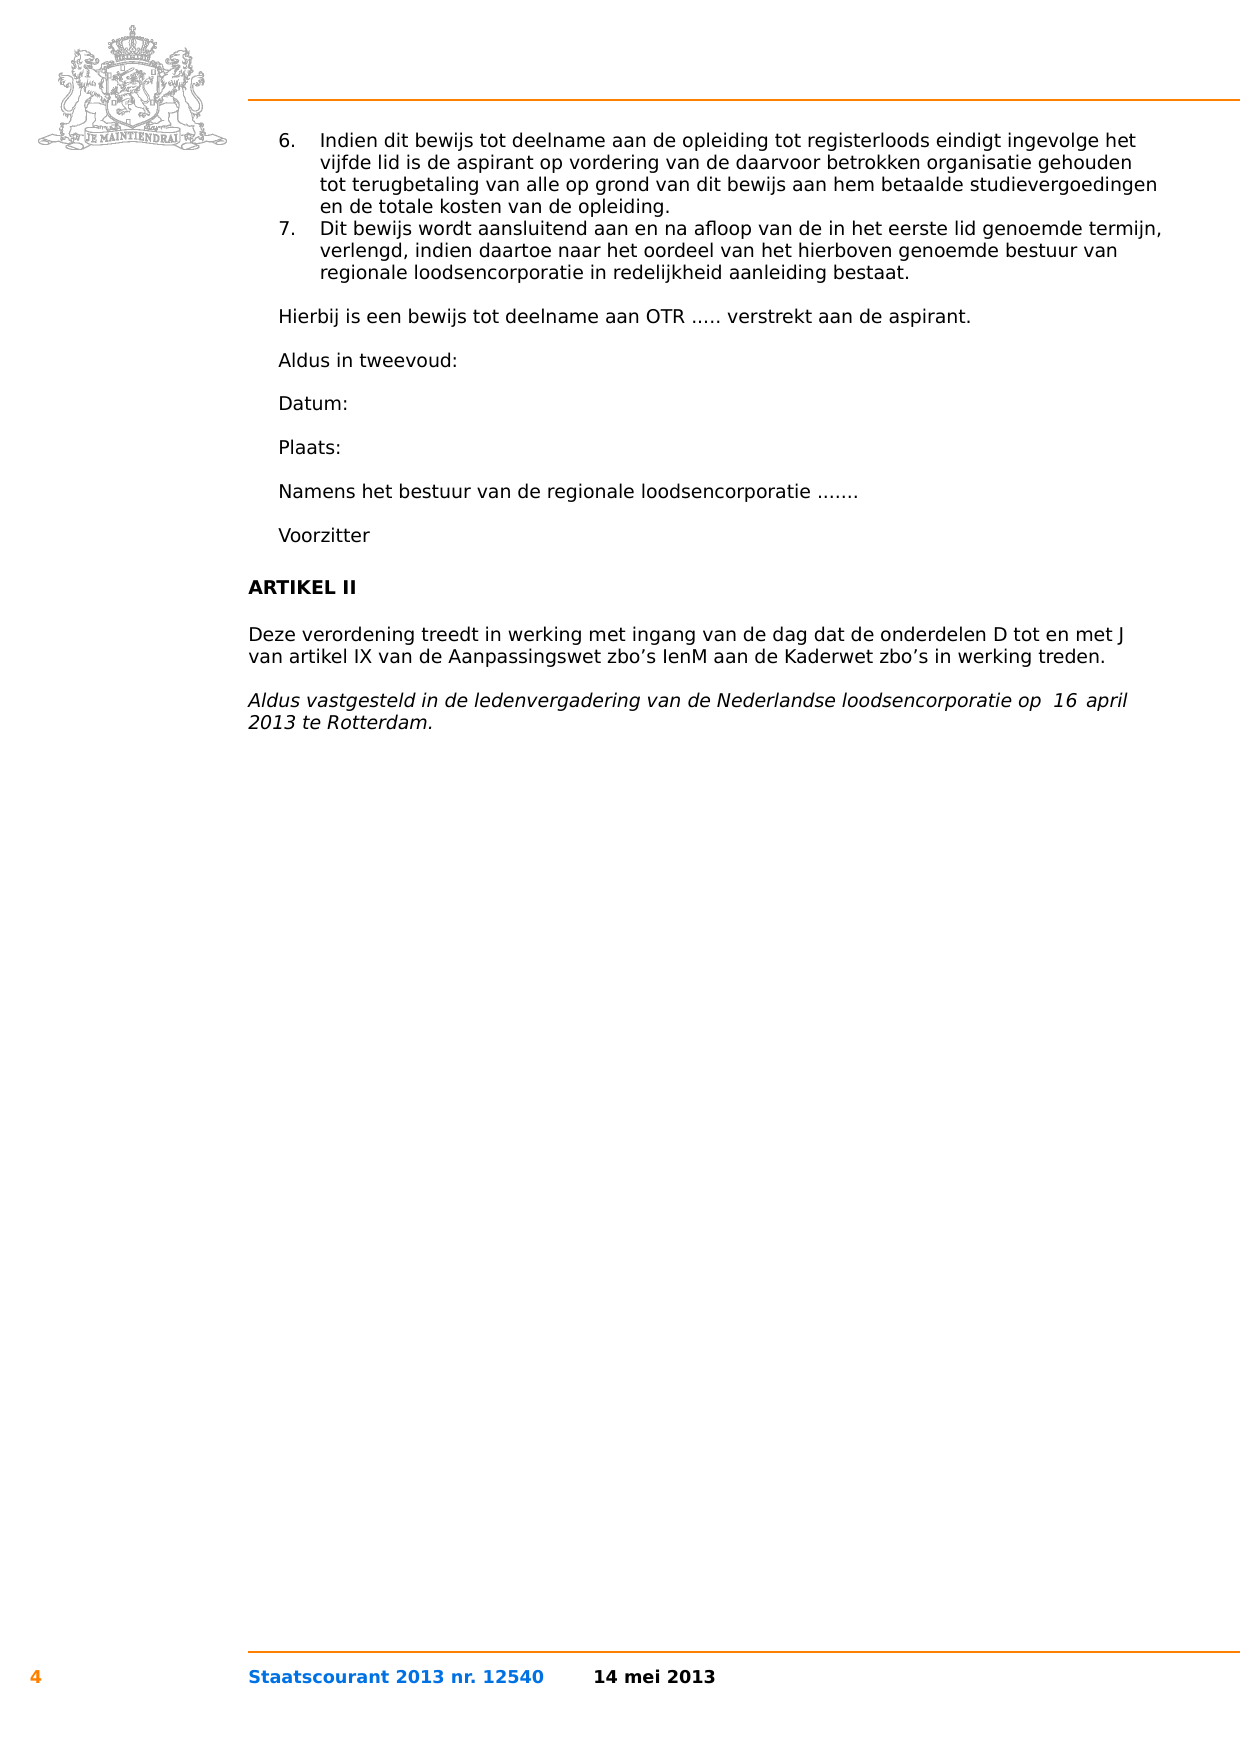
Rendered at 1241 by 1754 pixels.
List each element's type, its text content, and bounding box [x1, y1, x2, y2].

text 6. Indien dit bewijs tot deelname aan de opleiding tot registerloods eindigt ingevolge het vijfde lid is de aspirant op vordering van de daarvoor betrokken organisatie gehouden tot terugbetaling van alle op grond van dit bewijs aan hem betaalde studievergoedingen en de totale kosten van de opleiding. [278, 130, 1163, 218]
subtitle ARTIKEL II [248, 577, 1163, 599]
text Deze verordening treedt in werking met ingang van de dag dat de onderdelen D tot en met J van artikel IX van de Aanpassingswet zbo’s IenM aan de Kaderwet zbo’s in werking treden. [248, 624, 1163, 668]
text Aldus vastgesteld in de ledenvergadering van de Nederlandse loodsencorporatie op 16 april 2013 te Rotterdam. [248, 690, 1163, 734]
text Aldus in tweevoud: [278, 349, 1163, 371]
text Voorzitter [278, 525, 1163, 547]
picture [38, 25, 227, 150]
text Hierbij is een bewijs tot deelname aan OTR ..... verstrekt aan de aspirant. [278, 306, 1163, 328]
text Namens het bestuur van de regionale loodsencorporatie ....... [278, 481, 1163, 503]
text 7. Dit bewijs wordt aansluitend aan en na afloop van de in het eerste lid genoemde termijn, verlengd, indien daartoe naar het oordeel van het hierboven genoemde bestuur van regionale loodsencorporatie in redelijkheid aanleiding bestaat. [278, 218, 1163, 284]
text Plaats: [278, 437, 1163, 459]
text Datum: [278, 393, 1163, 415]
